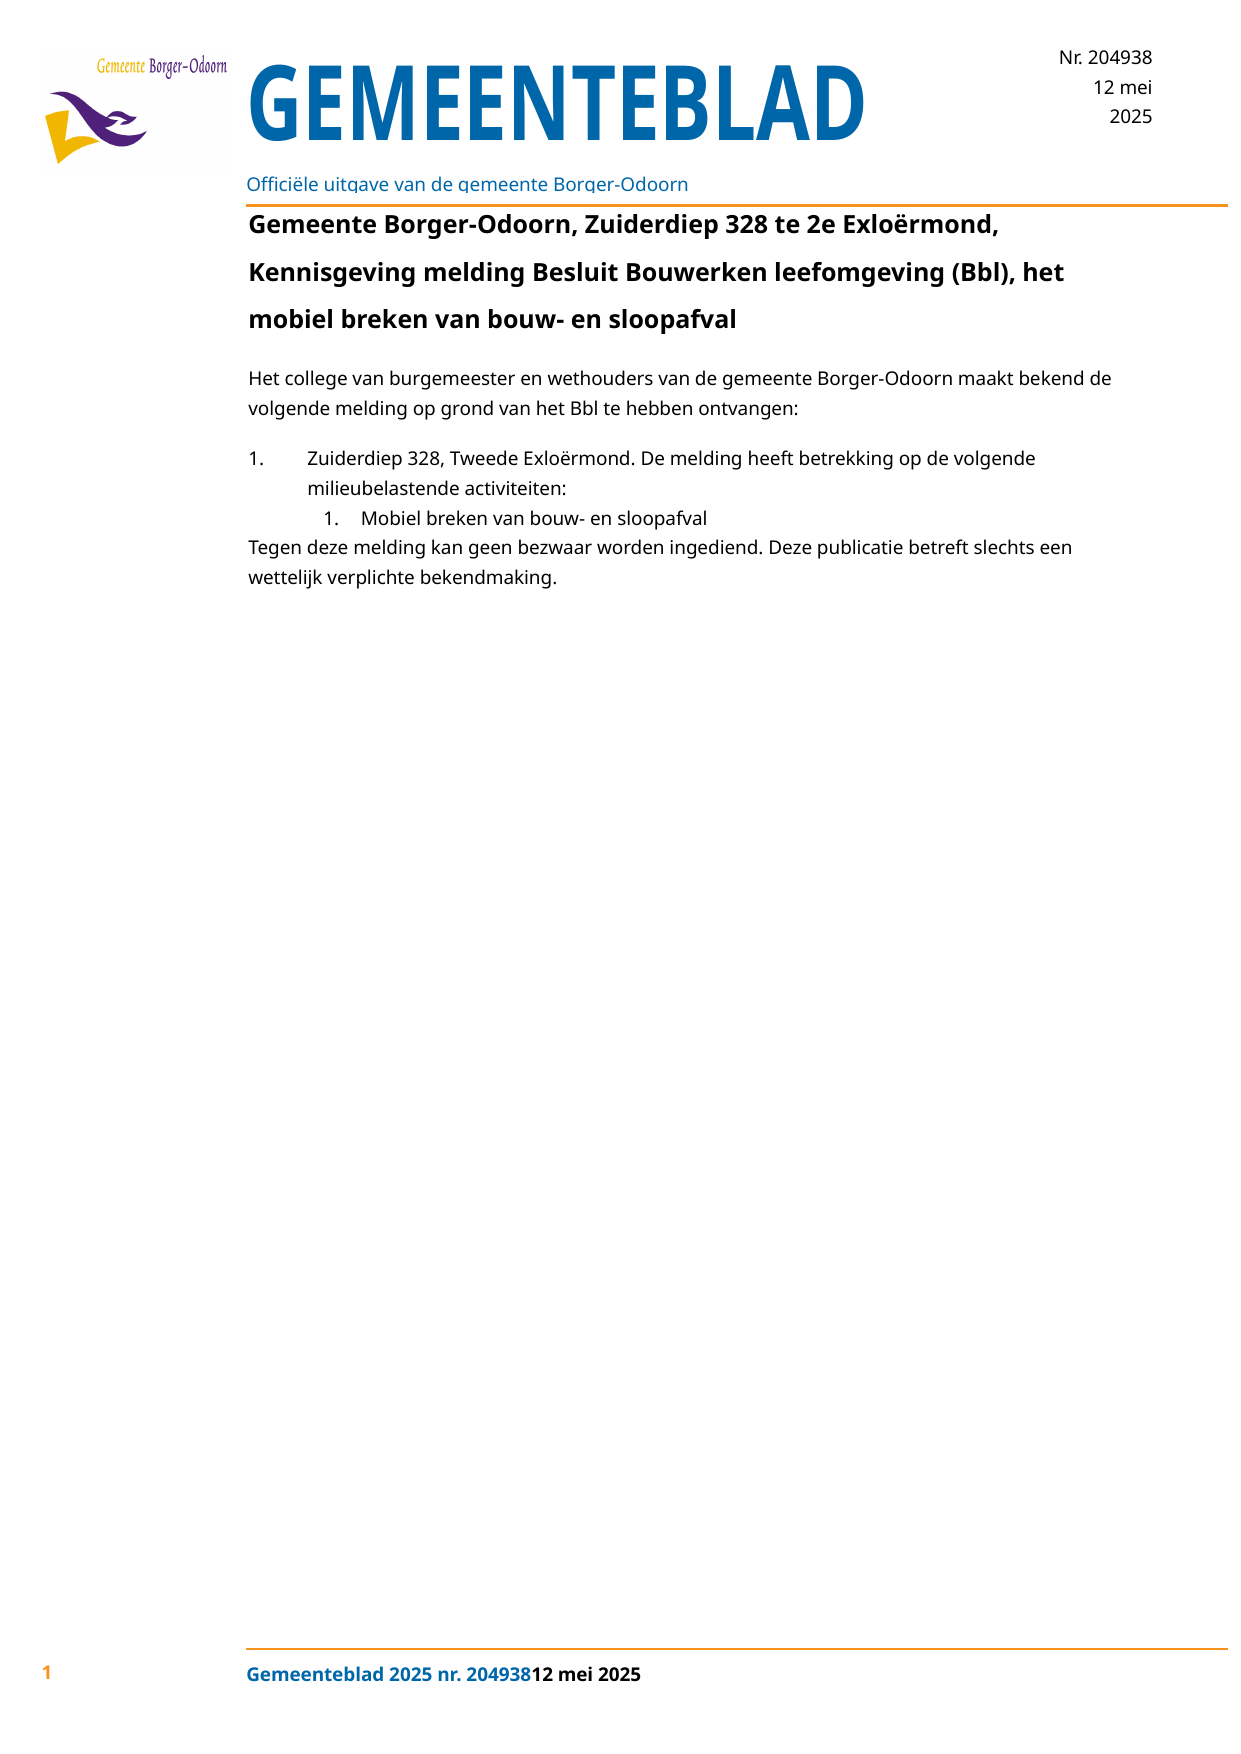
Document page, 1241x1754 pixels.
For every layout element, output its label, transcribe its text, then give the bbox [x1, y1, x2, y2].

text Tegen deze melding kan geen bezwaar worden ingediend. Deze publicatie betreft slechts een wettelijk verplichte bekendmaking. [248, 534, 1152, 589]
text Het college van burgemeester en wethouders van de gemeente Borger-Odoorn maakt bekend de volgende melding op grond van het Bbl te hebben ontvangen: [248, 366, 1152, 421]
list Zuiderdiep 328, Tweede Exloërmond. De melding heeft betrekking op de volgende milieubelastende activiteiten: [248, 446, 1152, 501]
list Mobiel breken van bouw- en sloopafval [323, 505, 1152, 530]
picture [41, 47, 231, 172]
text Gemeente Borger-Odoorn, Zuiderdiep 328 te 2e Exloërmond, Kennisgeving melding Besluit Bouwerken leefomgeving (Bbl), het mobiel breken van bouw- en sloopafval [248, 207, 1152, 336]
